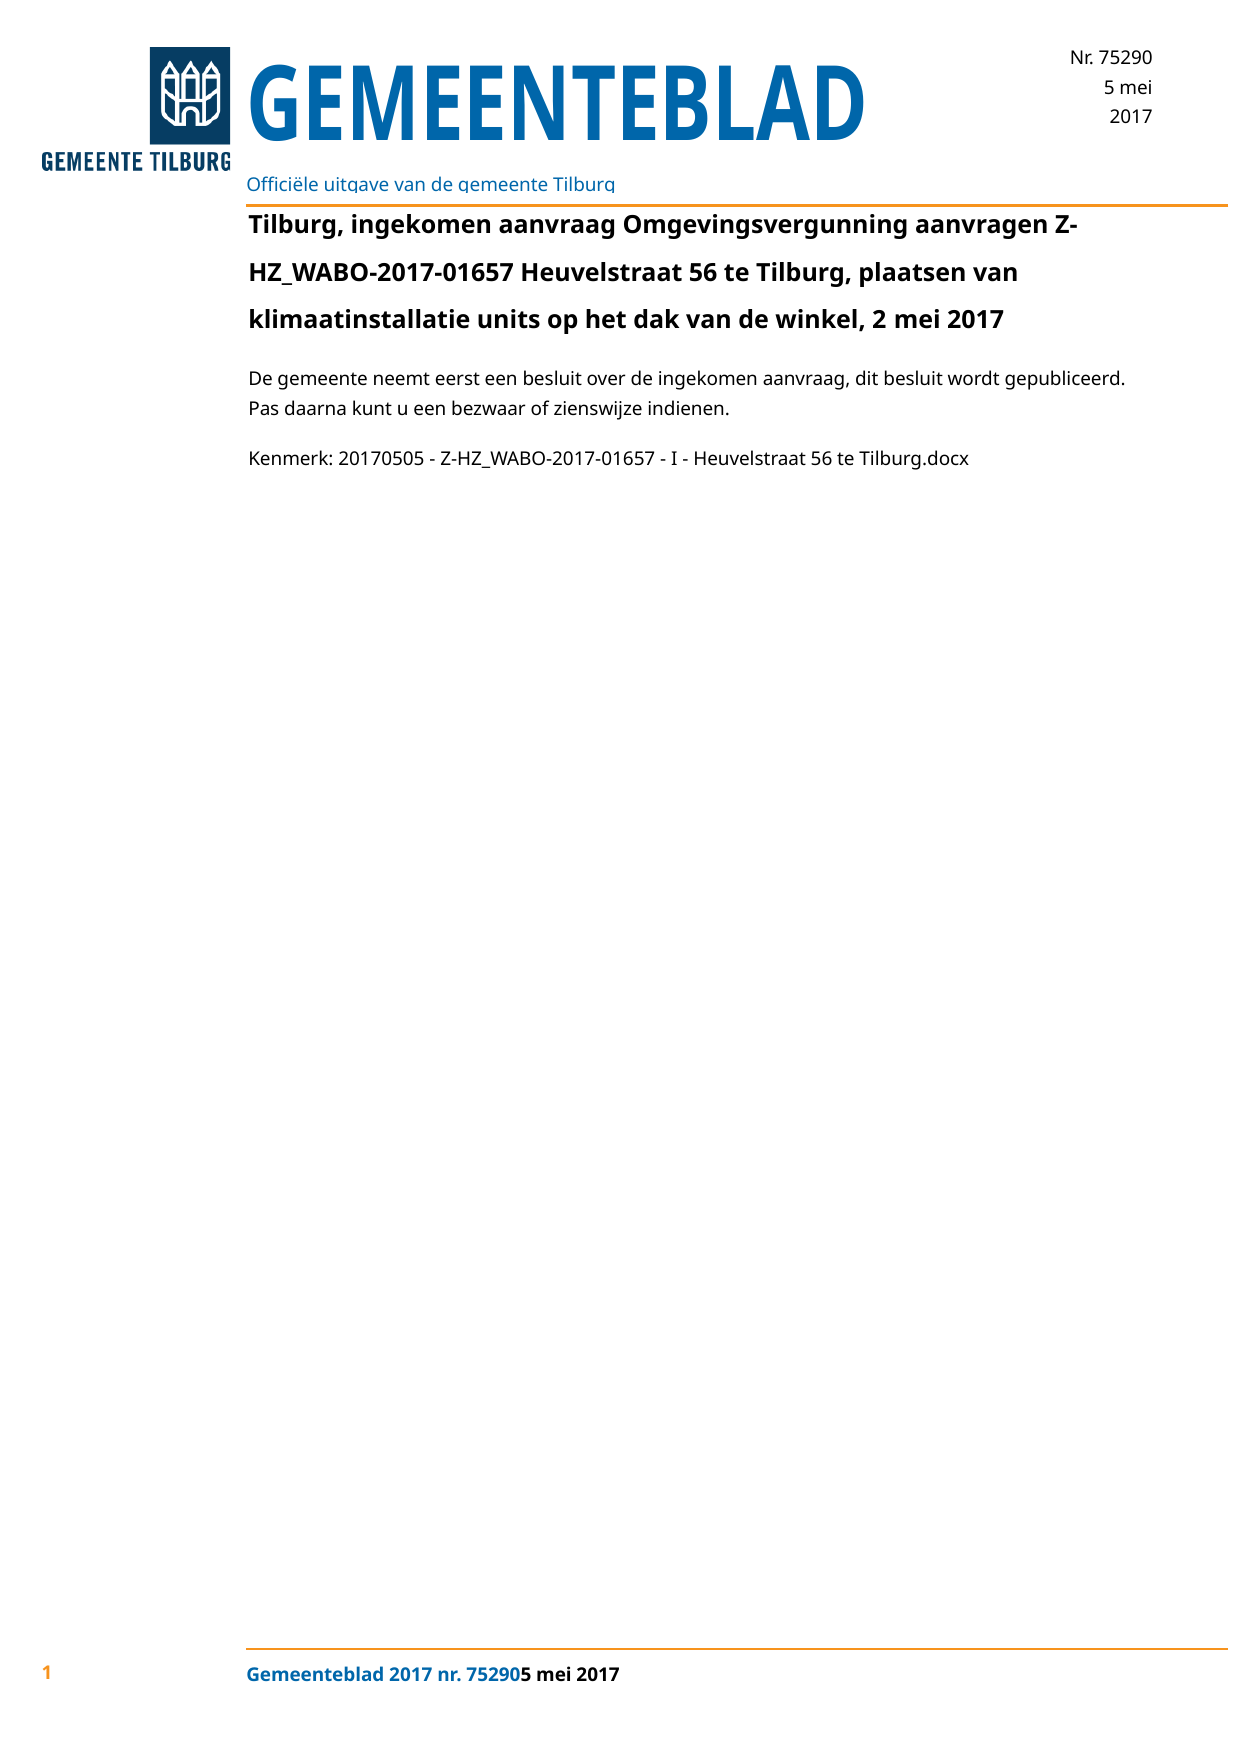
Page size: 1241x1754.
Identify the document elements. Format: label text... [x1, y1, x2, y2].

text Kenmerk: 20170505 - Z-HZ_WABO-2017-01657 - I - Heuvelstraat 56 te Tilburg.docx [248, 446, 1152, 471]
text De gemeente neemt eerst een besluit over de ingekomen aanvraag, dit besluit wordt gepubliceerd. Pas daarna kunt u een bezwaar of zienswijze indienen. [248, 366, 1152, 421]
picture [41, 47, 231, 172]
text Tilburg, ingekomen aanvraag Omgevingsvergunning aanvragen Z-HZ_WABO-2017-01657 Heuvelstraat 56 te Tilburg, plaatsen van klimaatinstallatie units op het dak van de winkel, 2 mei 2017 [248, 207, 1152, 336]
